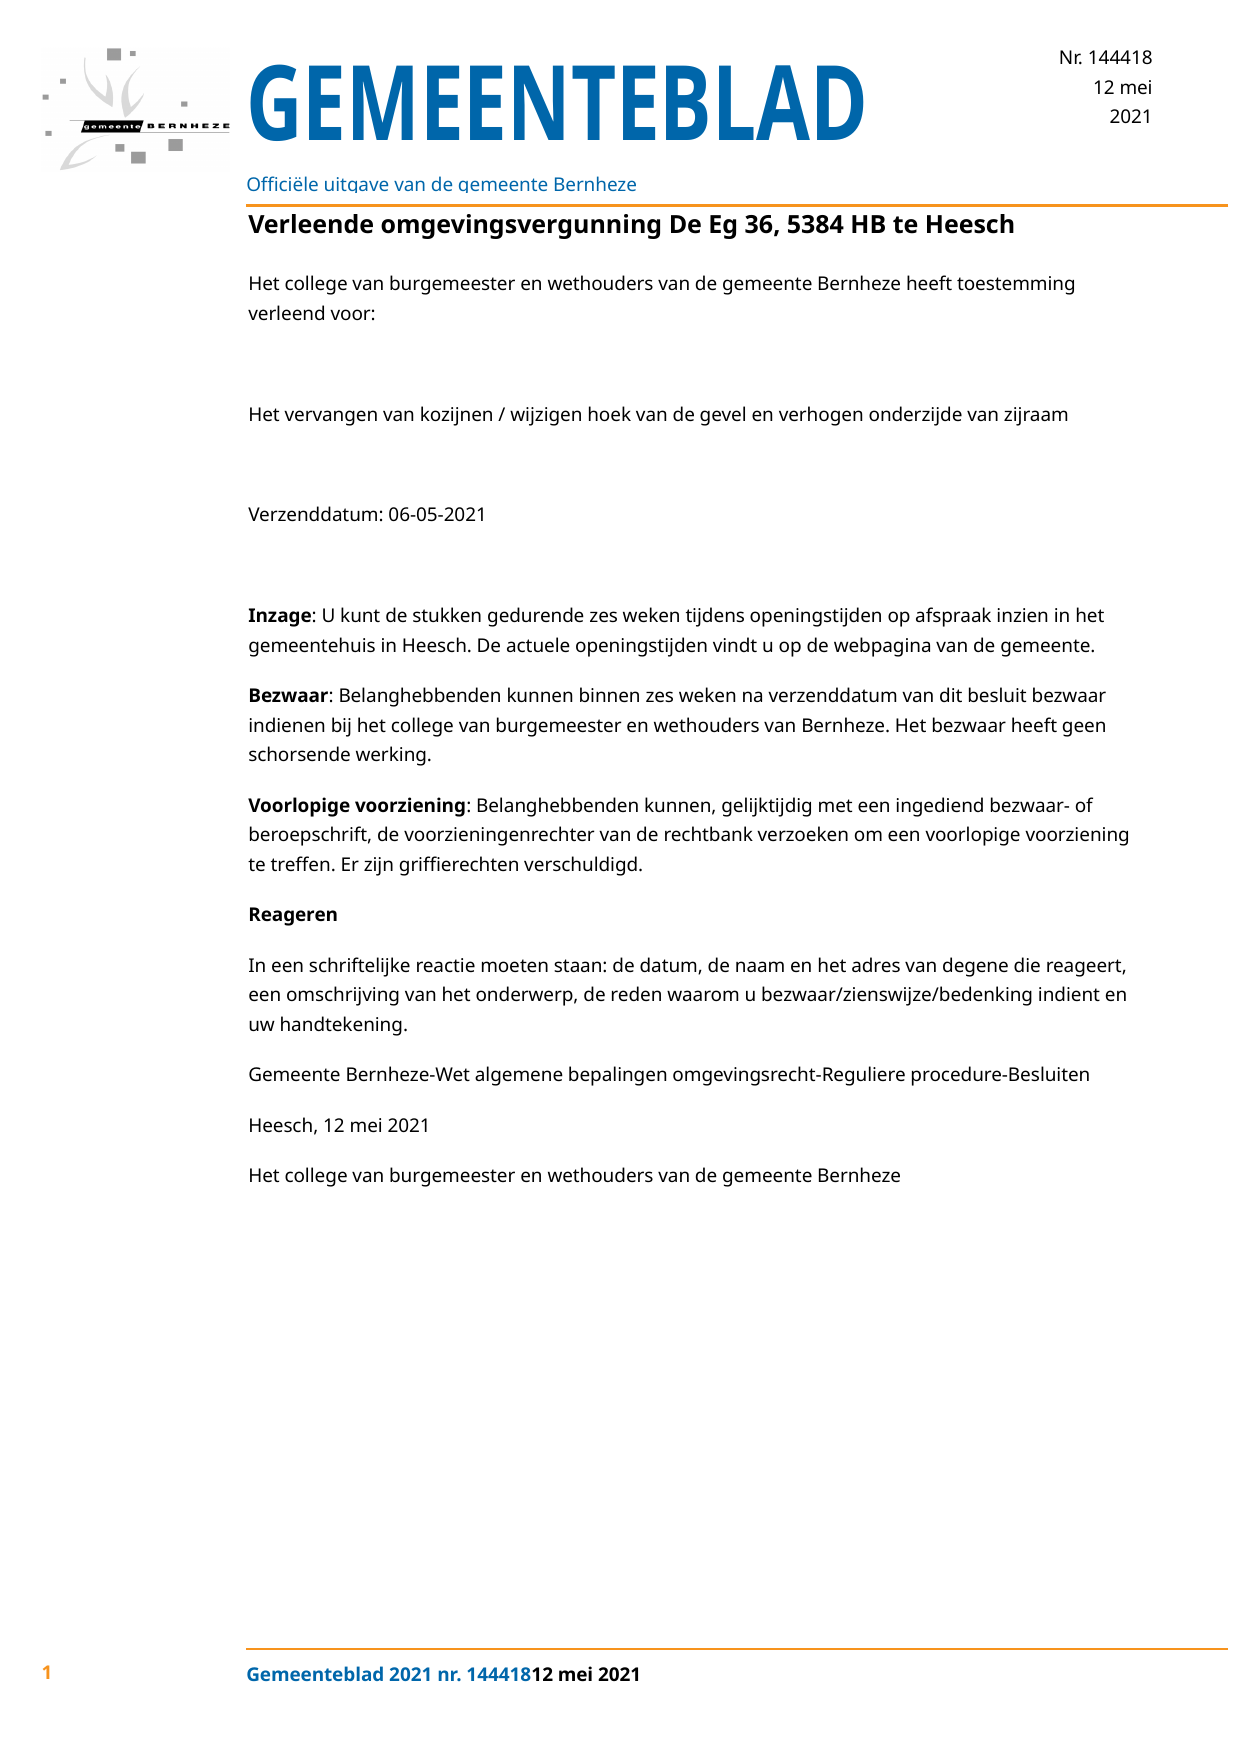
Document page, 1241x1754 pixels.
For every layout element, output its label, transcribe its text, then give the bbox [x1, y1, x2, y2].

text Heesch, 12 mei 2021 [248, 1112, 1152, 1138]
text Verleende omgevingsvergunning De Eg 36, 5384 HB te Heesch [248, 207, 1152, 241]
text Het college van burgemeester en wethouders van de gemeente Bernheze [248, 1162, 1152, 1188]
text Inzage: U kunt de stukken gedurende zes weken tijdens openingstijden op afspraak inzien in het gemeentehuis in Heesch. De actuele openingstijden vindt u op de webpagina van de gemeente. [248, 602, 1152, 658]
text Voorlopige voorziening: Belanghebbenden kunnen, gelijktijdig met een ingediend bezwaar- of beroepschrift, de voorzieningenrechter van de rechtbank verzoeken om een voorlopige voorziening te treffen. Er zijn griffierechten verschuldigd. [248, 792, 1152, 877]
text Verzenddatum: 06-05-2021 [248, 502, 1152, 527]
text Reageren [248, 902, 1152, 927]
text Gemeente Bernheze-Wet algemene bepalingen omgevingsrecht-Reguliere procedure-Besluiten [248, 1062, 1152, 1087]
picture [41, 47, 231, 172]
text Het college van burgemeester en wethouders van de gemeente Bernheze heeft toestemming verleend voor: [248, 270, 1152, 326]
text Het vervangen van kozijnen / wijzigen hoek van de gevel en verhogen onderzijde van zijraam [248, 401, 1152, 426]
text Bezwaar: Belanghebbenden kunnen binnen zes weken na verzenddatum van dit besluit bezwaar indienen bij het college van burgemeester en wethouders van Bernheze. Het bezwaar heeft geen schorsende werking. [248, 682, 1152, 767]
text In een schriftelijke reactie moeten staan: de datum, de naam en het adres van degene die reageert, een omschrijving van het onderwerp, de reden waarom u bezwaar/zienswijze/bedenking indient en uw handtekening. [248, 952, 1152, 1037]
